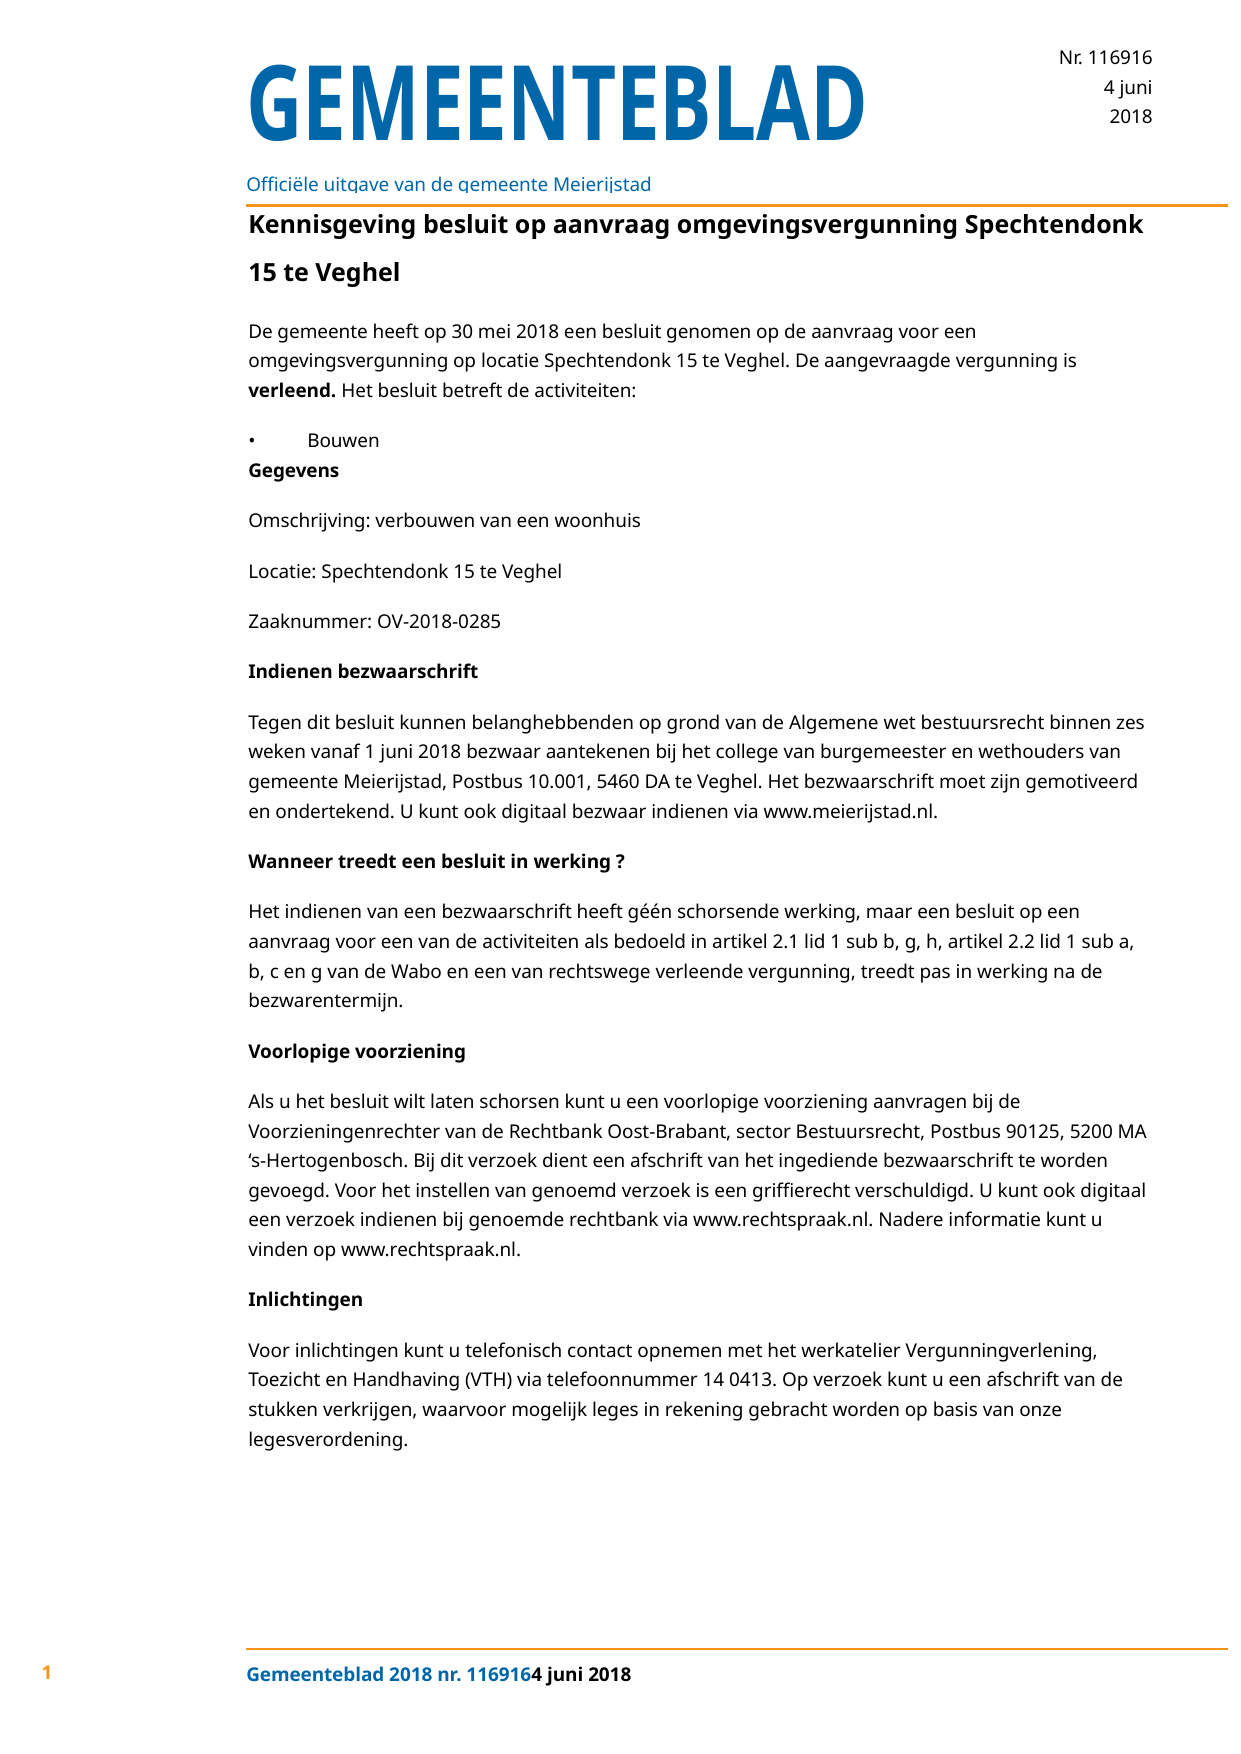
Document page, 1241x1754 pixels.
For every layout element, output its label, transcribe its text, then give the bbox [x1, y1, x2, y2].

text De gemeente heeft op 30 mei 2018 een besluit genomen op de aanvraag voor een omgevingsvergunning op locatie Spechtendonk 15 te Veghel. De aangevraagde vergunning is verleend. Het besluit betreft de activiteiten: [248, 318, 1152, 403]
text Wanneer treedt een besluit in werking ? [248, 848, 1152, 874]
text Als u het besluit wilt laten schorsen kunt u een voorlopige voorziening aanvragen bij de Voorzieningenrechter van de Rechtbank Oost-Brabant, sector Bestuursrecht, Postbus 90125, 5200 MA ‘s-Hertogenbosch. Bij dit verzoek dient een afschrift van het ingediende bezwaarschrift te worden gevoegd. Voor het instellen van genoemd verzoek is een griffierecht verschuldigd. U kunt ook digitaal een verzoek indienen bij genoemde rechtbank via www.rechtspraak.nl. Nadere informatie kunt u vinden op www.rechtspraak.nl. [248, 1088, 1152, 1262]
text Omschrijving: verbouwen van een woonhuis [248, 507, 1152, 533]
text Voorlopige voorziening [248, 1038, 1152, 1064]
list Bouwen [248, 427, 1152, 453]
text Voor inlichtingen kunt u telefonisch contact opnemen met het werkatelier Vergunningverlening, Toezicht en Handhaving (VTH) via telefoonnummer 14 0413. Op verzoek kunt u een afschrift van de stukken verkrijgen, waarvoor mogelijk leges in rekening gebracht worden op basis van onze legesverordening. [248, 1337, 1152, 1452]
text Locatie: Spechtendonk 15 te Veghel [248, 558, 1152, 584]
text Zaaknummer: OV-2018-0285 [248, 608, 1152, 634]
text Inlichtingen [248, 1287, 1152, 1312]
text Tegen dit besluit kunnen belanghebbenden op grond van de Algemene wet bestuursrecht binnen zes weken vanaf 1 juni 2018 bezwaar aantekenen bij het college van burgemeester en wethouders van gemeente Meierijstad, Postbus 10.001, 5460 DA te Veghel. Het bezwaarschrift moet zijn gemotiveerd en ondertekend. U kunt ook digitaal bezwaar indienen via www.meierijstad.nl. [248, 709, 1152, 824]
text Gegevens [248, 457, 1152, 483]
text Indienen bezwaarschrift [248, 659, 1152, 684]
text Kennisgeving besluit op aanvraag omgevingsvergunning Spechtendonk 15 te Veghel [248, 207, 1152, 288]
picture [41, 47, 231, 172]
text Het indienen van een bezwaarschrift heeft géén schorsende werking, maar een besluit op een aanvraag voor een van de activiteiten als bedoeld in artikel 2.1 lid 1 sub b, g, h, artikel 2.2 lid 1 sub a, b, c en g van de Wabo en een van rechtswege verleende vergunning, treedt pas in werking na de bezwarentermijn. [248, 899, 1152, 1013]
